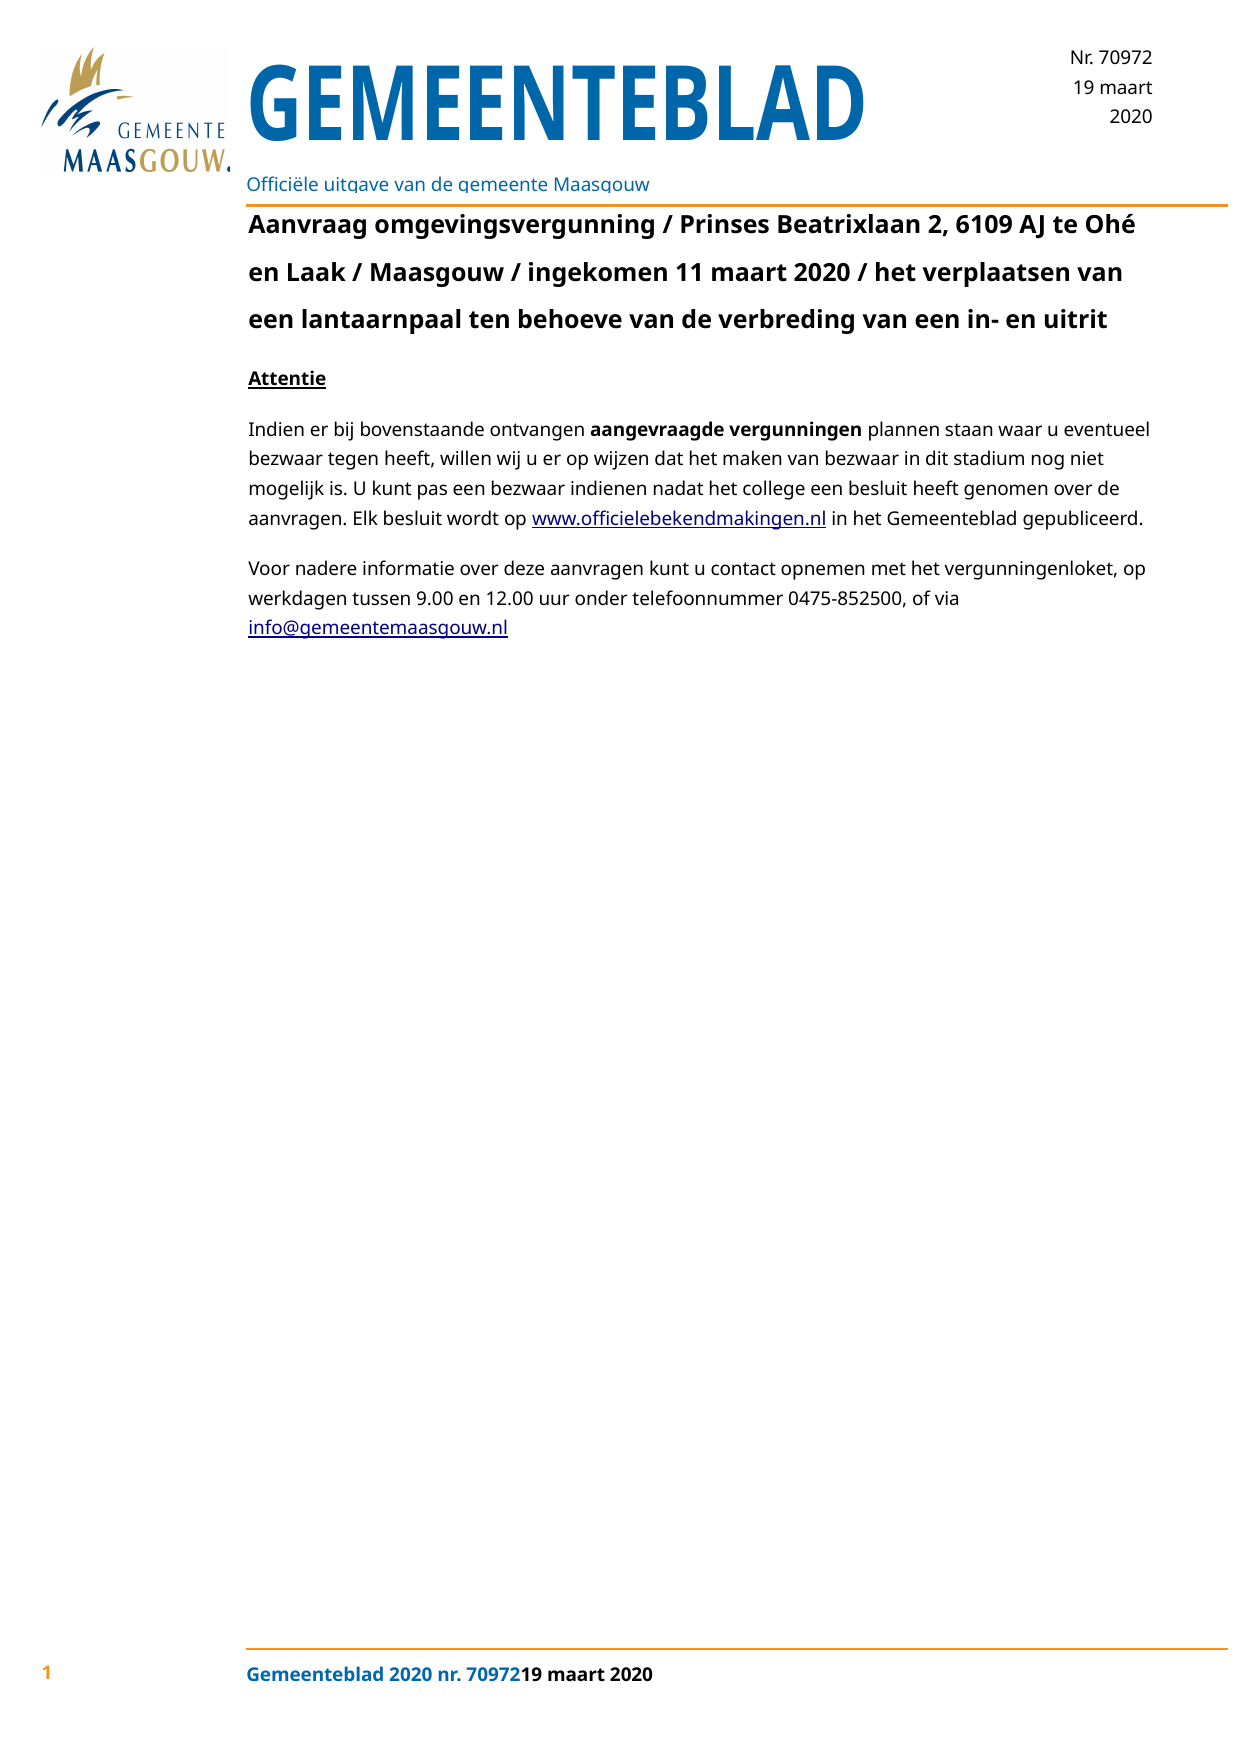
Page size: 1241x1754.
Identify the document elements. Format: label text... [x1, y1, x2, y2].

text Voor nadere informatie over deze aanvragen kunt u contact opnemen met het vergunningenloket, op werkdagen tussen 9.00 en 12.00 uur onder telefoonnummer 0475-852500, of via info@gemeentemaasgouw.nl [248, 555, 1152, 640]
text Indien er bij bovenstaande ontvangen aangevraagde vergunningen plannen staan waar u eventueel bezwaar tegen heeft, willen wij u er op wijzen dat het maken van bezwaar in dit stadium nog niet mogelijk is. U kunt pas een bezwaar indienen nadat het college een besluit heeft genomen over de aanvragen. Elk besluit wordt op www.officielebekendmakingen.nl in het Gemeenteblad gepubliceerd. [248, 416, 1152, 530]
picture [41, 47, 231, 172]
text Attentie [248, 366, 1152, 391]
text Aanvraag omgevingsvergunning / Prinses Beatrixlaan 2, 6109 AJ te Ohé en Laak / Maasgouw / ingekomen 11 maart 2020 / het verplaatsen van een lantaarnpaal ten behoeve van de verbreding van een in- en uitrit [248, 207, 1152, 336]
